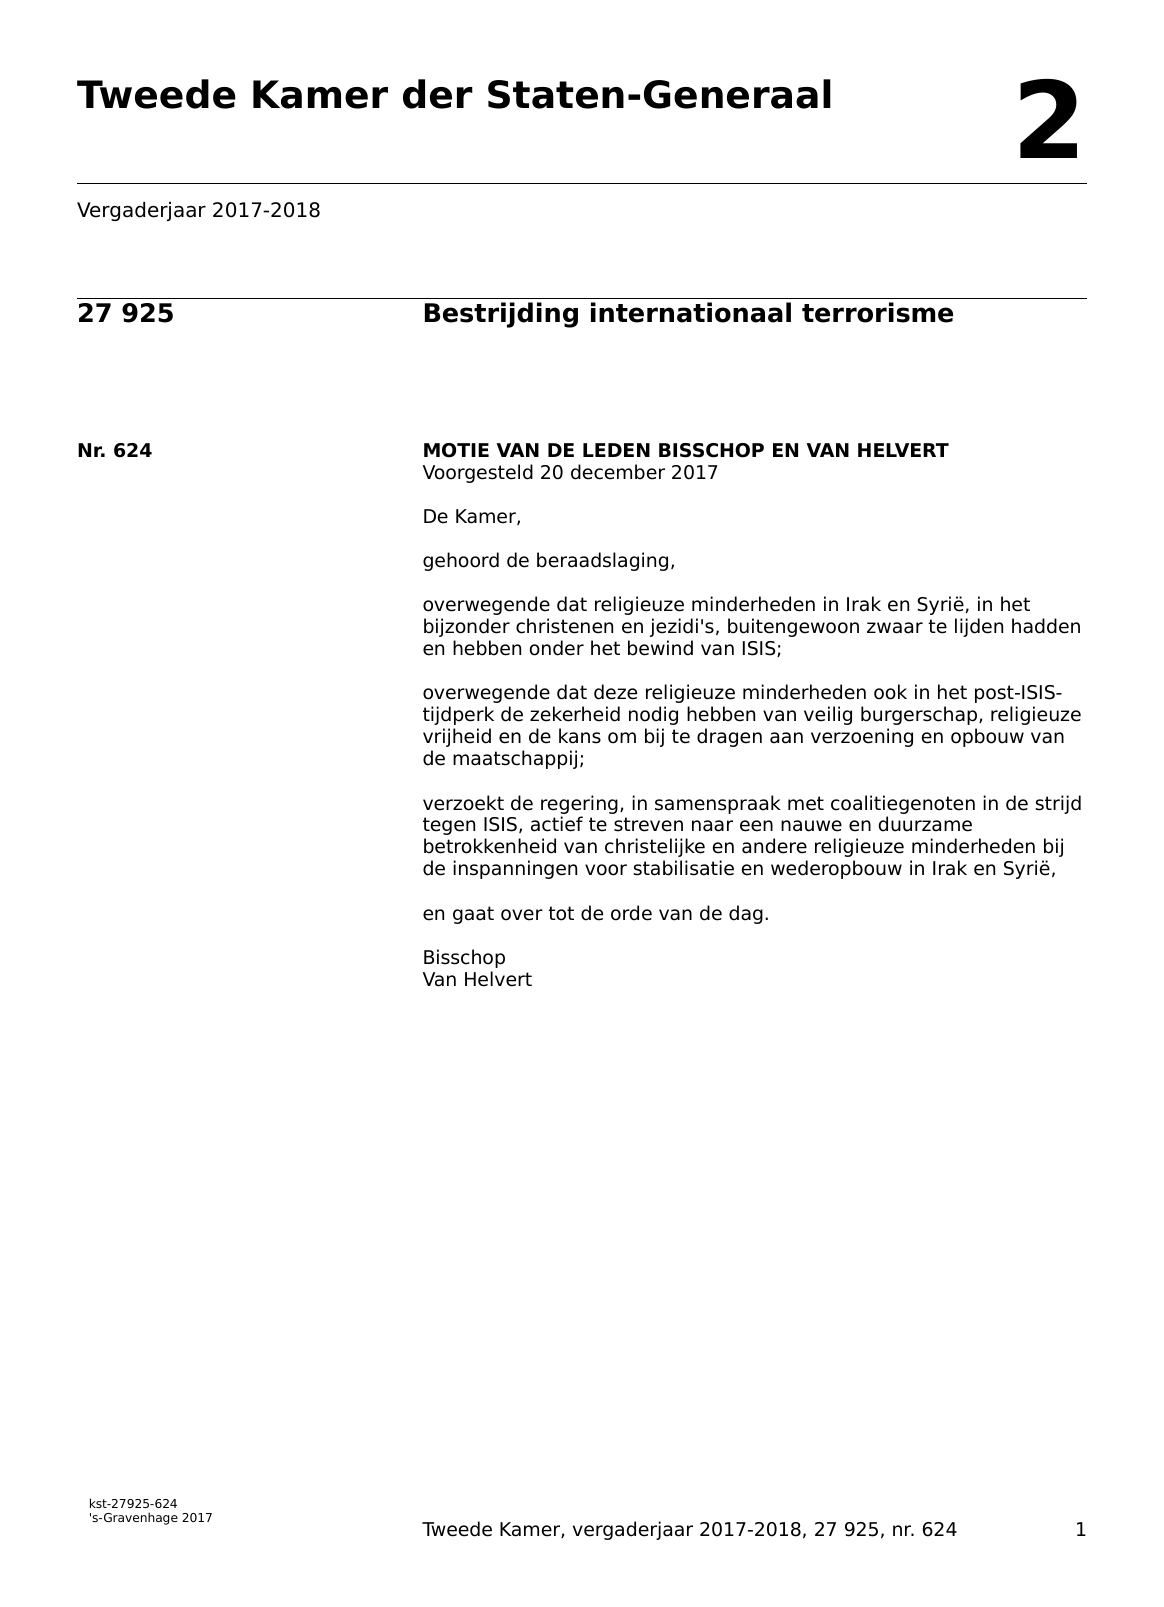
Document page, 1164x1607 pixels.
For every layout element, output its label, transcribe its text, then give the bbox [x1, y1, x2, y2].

text kst-27925-624 [88, 1497, 323, 1511]
subtitle 27 925 Bestrijding internationaal terrorisme [77, 299, 1087, 329]
subtitle Nr. 624 MOTIE VAN DE LEDEN BISSCHOP EN VAN HELVERT [77, 440, 1087, 462]
text Voorgesteld 20 december 2017 [422, 462, 1087, 484]
text en gaat over tot de orde van de dag. [422, 902, 1087, 924]
text 's-Gravenhage 2017 [88, 1511, 323, 1525]
table_header Tweede Kamer der Staten-Generaal [77, 59, 886, 183]
text gehoord de beraadslaging, [422, 550, 1087, 572]
text overwegende dat deze religieuze minderheden ook in het post-ISIS-tijdperk de zekerheid nodig hebben van veilig burgerschap, religieuze vrijheid en de kans om bij te dragen aan verzoening en opbouw van de maatschappij; [422, 682, 1087, 770]
text overwegende dat religieuze minderheden in Irak en Syrië, in het bijzonder christenen en jezidi's, buitengewoon zwaar te lijden hadden en hebben onder het bewind van ISIS; [422, 594, 1087, 660]
text De Kamer, [422, 506, 1087, 528]
table_header 2 [886, 59, 1087, 183]
text Van Helvert [422, 969, 1087, 991]
text Bisschop [422, 947, 1087, 969]
table_cell Vergaderjaar 2017-2018 [77, 184, 1087, 298]
text verzoekt de regering, in samenspraak met coalitiegenoten in de strijd tegen ISIS, actief te streven naar een nauwe en duurzame betrokkenheid van christelijke en andere religieuze minderheden bij de inspanningen voor stabilisatie en wederopbouw in Irak en Syrië, [422, 792, 1087, 880]
